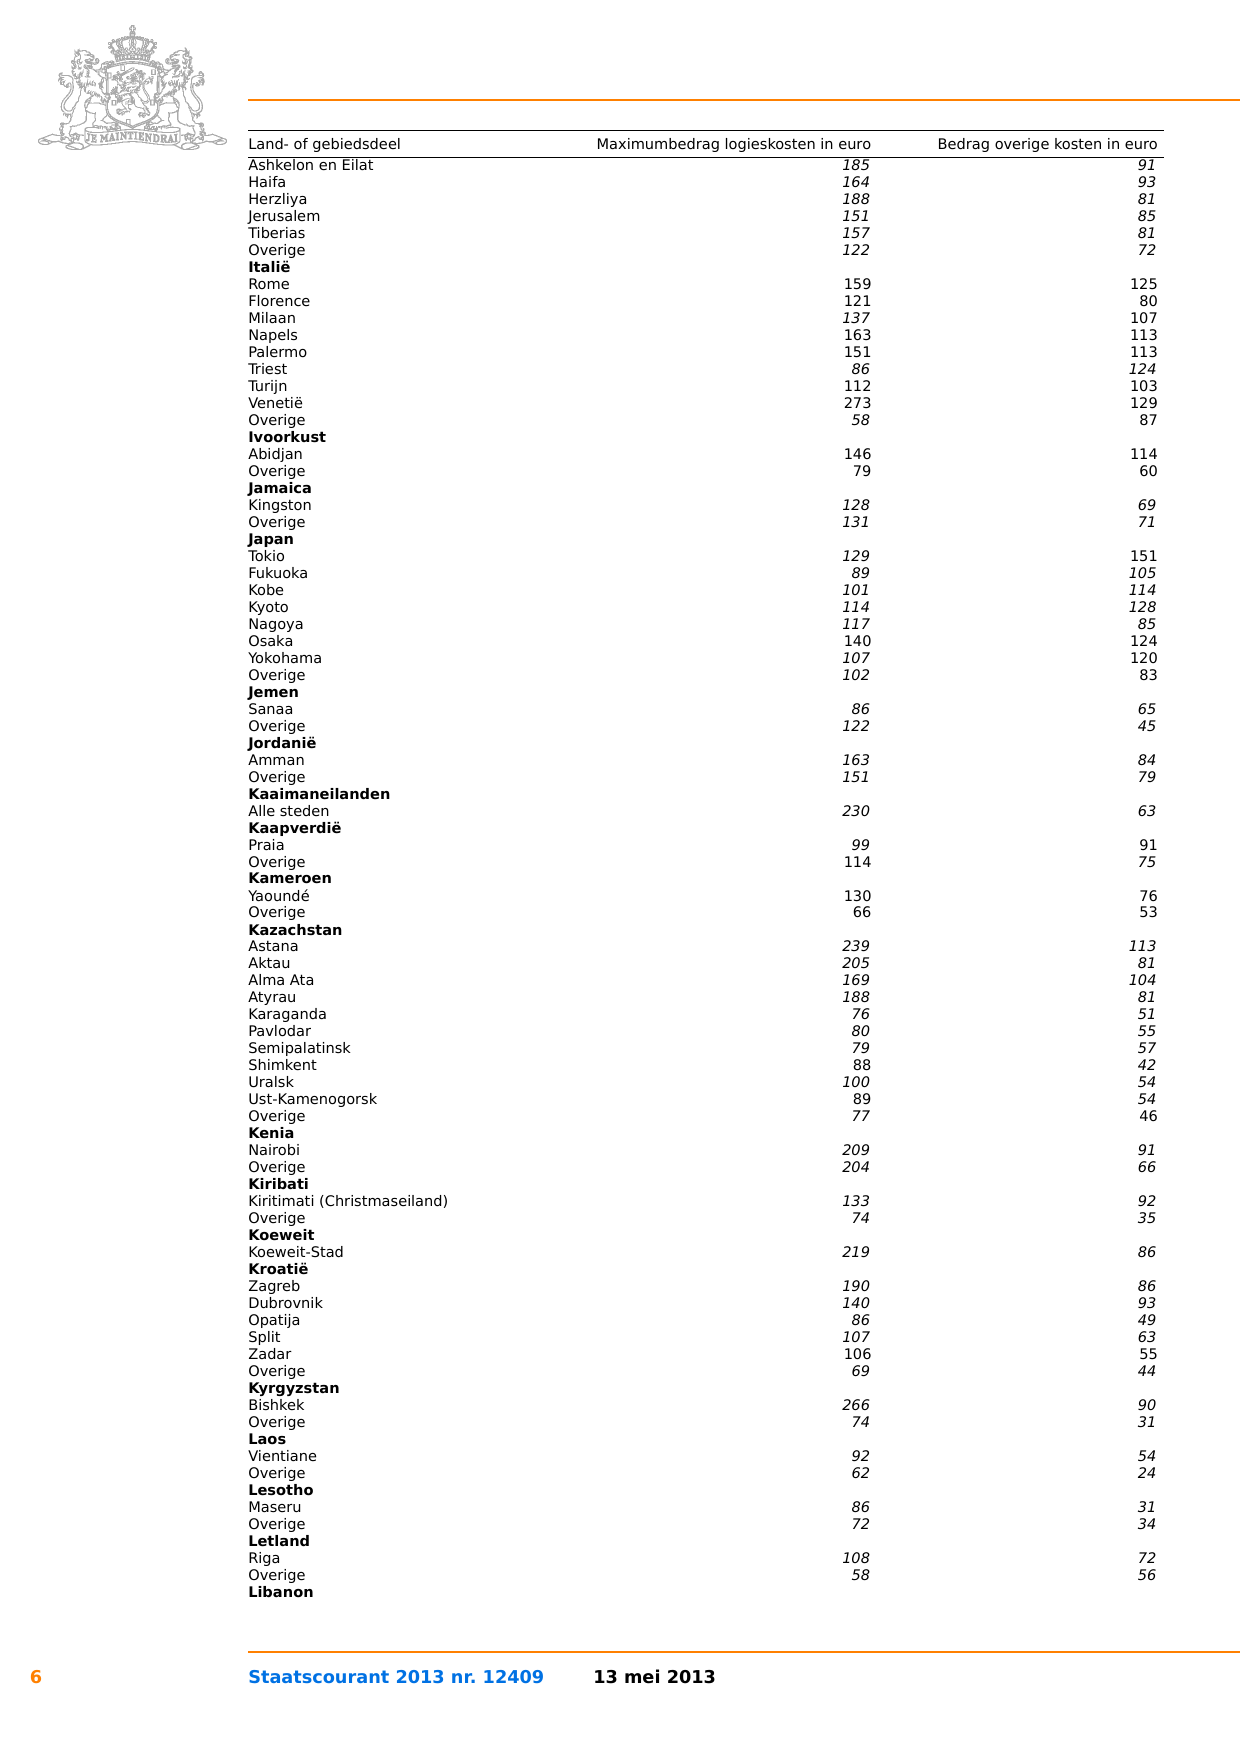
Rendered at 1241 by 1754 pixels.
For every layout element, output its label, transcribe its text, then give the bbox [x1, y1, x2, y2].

table_cell Alle steden [248, 803, 538, 819]
table_cell [538, 1533, 877, 1549]
picture [38, 25, 227, 150]
table_cell Aktau [248, 955, 538, 972]
table_cell 114 [877, 446, 1163, 463]
table_cell 72 [877, 242, 1163, 259]
table_cell 188 [538, 191, 877, 208]
table_cell Overige [248, 514, 538, 531]
table_cell 104 [877, 972, 1163, 989]
table_cell Ashkelon en Eilat [248, 158, 538, 174]
table_cell [877, 1584, 1163, 1601]
table_cell [877, 735, 1163, 752]
table_cell [538, 1176, 877, 1193]
table_cell Kroatië [248, 1261, 538, 1278]
table_cell 85 [877, 208, 1163, 225]
table_cell 114 [877, 582, 1163, 599]
table_cell Overige [248, 1210, 538, 1227]
table_cell 100 [538, 1074, 877, 1091]
table_cell Overige [248, 1159, 538, 1176]
table_cell Overige [248, 854, 538, 870]
table_cell 81 [877, 225, 1163, 242]
table_cell 112 [538, 378, 877, 395]
table_cell 113 [877, 327, 1163, 344]
table_cell 31 [877, 1499, 1163, 1516]
table_cell [538, 820, 877, 836]
table_cell Pavlodar [248, 1023, 538, 1040]
table_cell 80 [877, 293, 1163, 310]
table_cell 87 [877, 412, 1163, 429]
table_cell 129 [877, 395, 1163, 412]
table_cell Kyoto [248, 599, 538, 616]
table_cell [877, 684, 1163, 701]
table_cell 273 [538, 395, 877, 412]
table_cell [877, 870, 1163, 887]
table_cell 34 [877, 1516, 1163, 1533]
table_cell Uralsk [248, 1074, 538, 1091]
table_cell 63 [877, 803, 1163, 819]
table_cell Split [248, 1329, 538, 1346]
table_cell 76 [877, 888, 1163, 904]
table_cell [538, 429, 877, 446]
table_cell 72 [877, 1550, 1163, 1567]
table_cell 93 [877, 1295, 1163, 1312]
table_cell [538, 1261, 877, 1278]
table_cell 133 [538, 1193, 877, 1210]
table_cell 151 [538, 769, 877, 786]
table_cell Amman [248, 752, 538, 768]
table_cell Praia [248, 836, 538, 853]
table_cell Zadar [248, 1346, 538, 1363]
table_cell [877, 786, 1163, 802]
table_cell [538, 684, 877, 701]
table_cell 106 [538, 1346, 877, 1363]
table_cell Kaaimaneilanden [248, 786, 538, 802]
table_cell 35 [877, 1210, 1163, 1227]
table_cell 53 [877, 904, 1163, 921]
table_cell [877, 1176, 1163, 1193]
table_cell 86 [877, 1244, 1163, 1261]
table_cell 130 [538, 888, 877, 904]
table_cell Overige [248, 1108, 538, 1125]
table_cell 54 [877, 1074, 1163, 1091]
table_cell 81 [877, 955, 1163, 972]
table_cell Overige [248, 412, 538, 429]
table_cell Libanon [248, 1584, 538, 1601]
table_cell Semipalatinsk [248, 1040, 538, 1057]
table_cell [877, 429, 1163, 446]
table_cell Kyrgyzstan [248, 1380, 538, 1397]
table_cell Sanaa [248, 701, 538, 718]
table_cell [877, 921, 1163, 938]
table_cell 79 [538, 1040, 877, 1057]
table_cell 151 [877, 548, 1163, 565]
table_cell Koeweit [248, 1227, 538, 1244]
table_cell Atyrau [248, 989, 538, 1006]
table_cell [538, 921, 877, 938]
table_cell 80 [538, 1023, 877, 1040]
table_cell 107 [877, 310, 1163, 327]
table_cell Ivoorkust [248, 429, 538, 446]
table_cell Napels [248, 327, 538, 344]
table_cell Kaapverdië [248, 820, 538, 836]
table_cell 230 [538, 803, 877, 819]
table_header Bedrag overige kosten in euro [877, 131, 1163, 157]
table_cell 91 [877, 836, 1163, 853]
table_cell [877, 820, 1163, 836]
table_cell 209 [538, 1142, 877, 1159]
table_cell 86 [877, 1278, 1163, 1295]
table_cell 63 [877, 1329, 1163, 1346]
table_cell Kobe [248, 582, 538, 599]
table_cell Overige [248, 463, 538, 480]
table_cell Letland [248, 1533, 538, 1549]
table_cell 122 [538, 718, 877, 734]
table_cell 84 [877, 752, 1163, 768]
table_cell 86 [538, 1312, 877, 1329]
table_cell 56 [877, 1567, 1163, 1583]
table_cell 102 [538, 667, 877, 684]
table_cell Kiritimati (Christmaseiland) [248, 1193, 538, 1210]
table_cell Jordanië [248, 735, 538, 752]
table_cell Milaan [248, 310, 538, 327]
table_cell 49 [877, 1312, 1163, 1329]
table_cell 140 [538, 633, 877, 650]
table_cell Overige [248, 1465, 538, 1482]
table_cell 99 [538, 836, 877, 853]
table_cell Overige [248, 904, 538, 921]
table_cell 101 [538, 582, 877, 599]
table_cell 55 [877, 1023, 1163, 1040]
table_cell Herzliya [248, 191, 538, 208]
table_cell 92 [877, 1193, 1163, 1210]
table_cell Osaka [248, 633, 538, 650]
table_cell [538, 1482, 877, 1499]
table_cell [877, 1482, 1163, 1499]
table_cell 60 [877, 463, 1163, 480]
table_cell 266 [538, 1397, 877, 1414]
table_cell Overige [248, 769, 538, 786]
table_cell 185 [538, 158, 877, 174]
table_cell Overige [248, 1414, 538, 1431]
table_cell Abidjan [248, 446, 538, 463]
table_cell Overige [248, 667, 538, 684]
table_cell Tiberias [248, 225, 538, 242]
table_cell [538, 1380, 877, 1397]
table_cell 58 [538, 1567, 877, 1583]
table_cell 190 [538, 1278, 877, 1295]
table_cell 204 [538, 1159, 877, 1176]
table_cell 113 [877, 938, 1163, 955]
table_cell Opatija [248, 1312, 538, 1329]
table_cell 137 [538, 310, 877, 327]
table_cell 81 [877, 989, 1163, 1006]
table_cell 54 [877, 1448, 1163, 1465]
table_cell 163 [538, 327, 877, 344]
table_cell Astana [248, 938, 538, 955]
table_cell Haifa [248, 174, 538, 191]
table_cell 65 [877, 701, 1163, 718]
table_cell 107 [538, 650, 877, 667]
table_cell Maseru [248, 1499, 538, 1516]
table_cell 188 [538, 989, 877, 1006]
table_cell 239 [538, 938, 877, 955]
table_cell Laos [248, 1431, 538, 1448]
table_cell 117 [538, 616, 877, 633]
table_cell 92 [538, 1448, 877, 1465]
table_cell Fukuoka [248, 565, 538, 582]
table_cell Nairobi [248, 1142, 538, 1159]
table_cell 76 [538, 1006, 877, 1023]
table_cell [538, 480, 877, 497]
table_cell 159 [538, 276, 877, 293]
table_cell 108 [538, 1550, 877, 1567]
table_cell 74 [538, 1210, 877, 1227]
table_cell 205 [538, 955, 877, 972]
table_cell 57 [877, 1040, 1163, 1057]
table_cell 79 [538, 463, 877, 480]
table_cell [877, 1380, 1163, 1397]
table_cell Jerusalem [248, 208, 538, 225]
table_cell Rome [248, 276, 538, 293]
table_cell 122 [538, 242, 877, 259]
table_cell 91 [877, 1142, 1163, 1159]
table_cell 157 [538, 225, 877, 242]
table_cell [538, 735, 877, 752]
table_cell 81 [877, 191, 1163, 208]
table_cell 77 [538, 1108, 877, 1125]
table_cell Alma Ata [248, 972, 538, 989]
table_cell 113 [877, 344, 1163, 361]
table_cell 44 [877, 1363, 1163, 1380]
table_cell Florence [248, 293, 538, 310]
table_cell 86 [538, 701, 877, 718]
table_cell [877, 259, 1163, 276]
table_cell [538, 1431, 877, 1448]
table_cell 128 [538, 497, 877, 514]
table_cell 219 [538, 1244, 877, 1261]
table_cell [538, 1584, 877, 1601]
table_cell 66 [877, 1159, 1163, 1176]
table_cell [538, 870, 877, 887]
table_cell 31 [877, 1414, 1163, 1431]
table_cell 58 [538, 412, 877, 429]
table_cell 114 [538, 599, 877, 616]
table_cell 105 [877, 565, 1163, 582]
table_cell 86 [538, 1499, 877, 1516]
table_cell 120 [877, 650, 1163, 667]
table_cell 124 [877, 633, 1163, 650]
table_cell Overige [248, 1567, 538, 1583]
table_cell 89 [538, 565, 877, 582]
table_cell Overige [248, 1363, 538, 1380]
table_cell 51 [877, 1006, 1163, 1023]
table_cell 62 [538, 1465, 877, 1482]
table_cell Tokio [248, 548, 538, 565]
table_cell 91 [877, 158, 1163, 174]
table_cell 146 [538, 446, 877, 463]
table_cell 79 [877, 769, 1163, 786]
table_cell Palermo [248, 344, 538, 361]
table_cell 24 [877, 1465, 1163, 1482]
table_cell Jamaica [248, 480, 538, 497]
table_cell [877, 1125, 1163, 1142]
table_cell Overige [248, 1516, 538, 1533]
table_cell 114 [538, 854, 877, 870]
table_cell 42 [877, 1057, 1163, 1074]
table_cell [877, 1227, 1163, 1244]
table_cell 151 [538, 208, 877, 225]
table_cell [877, 1431, 1163, 1448]
table_cell 69 [538, 1363, 877, 1380]
table_cell Kameroen [248, 870, 538, 887]
table_cell Jemen [248, 684, 538, 701]
table_cell 164 [538, 174, 877, 191]
table_cell Overige [248, 718, 538, 734]
table_cell Nagoya [248, 616, 538, 633]
table_cell Italië [248, 259, 538, 276]
table_cell Overige [248, 242, 538, 259]
table_cell 86 [538, 361, 877, 378]
table_cell Koeweit-Stad [248, 1244, 538, 1261]
table_cell 151 [538, 344, 877, 361]
table_cell Kenia [248, 1125, 538, 1142]
table_cell Yaoundé [248, 888, 538, 904]
table_cell 128 [877, 599, 1163, 616]
table_cell 66 [538, 904, 877, 921]
table_cell Dubrovnik [248, 1295, 538, 1312]
table_cell 71 [877, 514, 1163, 531]
table_cell Kiribati [248, 1176, 538, 1193]
table_cell Zagreb [248, 1278, 538, 1295]
table_cell [877, 531, 1163, 548]
table_cell [538, 1227, 877, 1244]
table_cell Japan [248, 531, 538, 548]
table_cell Triest [248, 361, 538, 378]
table_cell [538, 786, 877, 802]
table_cell 124 [877, 361, 1163, 378]
table_cell 83 [877, 667, 1163, 684]
table_cell 93 [877, 174, 1163, 191]
table_cell Kingston [248, 497, 538, 514]
table_cell Turijn [248, 378, 538, 395]
table_cell 125 [877, 276, 1163, 293]
table_cell 74 [538, 1414, 877, 1431]
table_cell Yokohama [248, 650, 538, 667]
table_cell 140 [538, 1295, 877, 1312]
table_cell 75 [877, 854, 1163, 870]
table_cell 129 [538, 548, 877, 565]
table_cell Riga [248, 1550, 538, 1567]
table_cell 90 [877, 1397, 1163, 1414]
table_cell Bishkek [248, 1397, 538, 1414]
table_cell Lesotho [248, 1482, 538, 1499]
table_header Maximumbedrag logieskosten in euro [538, 131, 877, 157]
table_cell [877, 480, 1163, 497]
table_cell 131 [538, 514, 877, 531]
table_cell 163 [538, 752, 877, 768]
table_cell [538, 1125, 877, 1142]
table_cell 103 [877, 378, 1163, 395]
table_cell 54 [877, 1091, 1163, 1108]
table_cell 169 [538, 972, 877, 989]
table_cell [538, 531, 877, 548]
table_header Land- of gebiedsdeel [248, 131, 538, 157]
table_cell 121 [538, 293, 877, 310]
table_cell Shimkent [248, 1057, 538, 1074]
table_cell [538, 259, 877, 276]
table_cell [877, 1533, 1163, 1549]
table_cell Karaganda [248, 1006, 538, 1023]
table_cell 88 [538, 1057, 877, 1074]
table_cell Ust-Kamenogorsk [248, 1091, 538, 1108]
table_cell 69 [877, 497, 1163, 514]
table_cell 89 [538, 1091, 877, 1108]
table_cell Vientiane [248, 1448, 538, 1465]
table_cell Venetië [248, 395, 538, 412]
table_cell [877, 1261, 1163, 1278]
table_cell 46 [877, 1108, 1163, 1125]
table_cell Kazachstan [248, 921, 538, 938]
table_cell 107 [538, 1329, 877, 1346]
table_cell 85 [877, 616, 1163, 633]
table_cell 55 [877, 1346, 1163, 1363]
table_cell 45 [877, 718, 1163, 734]
table_cell 72 [538, 1516, 877, 1533]
